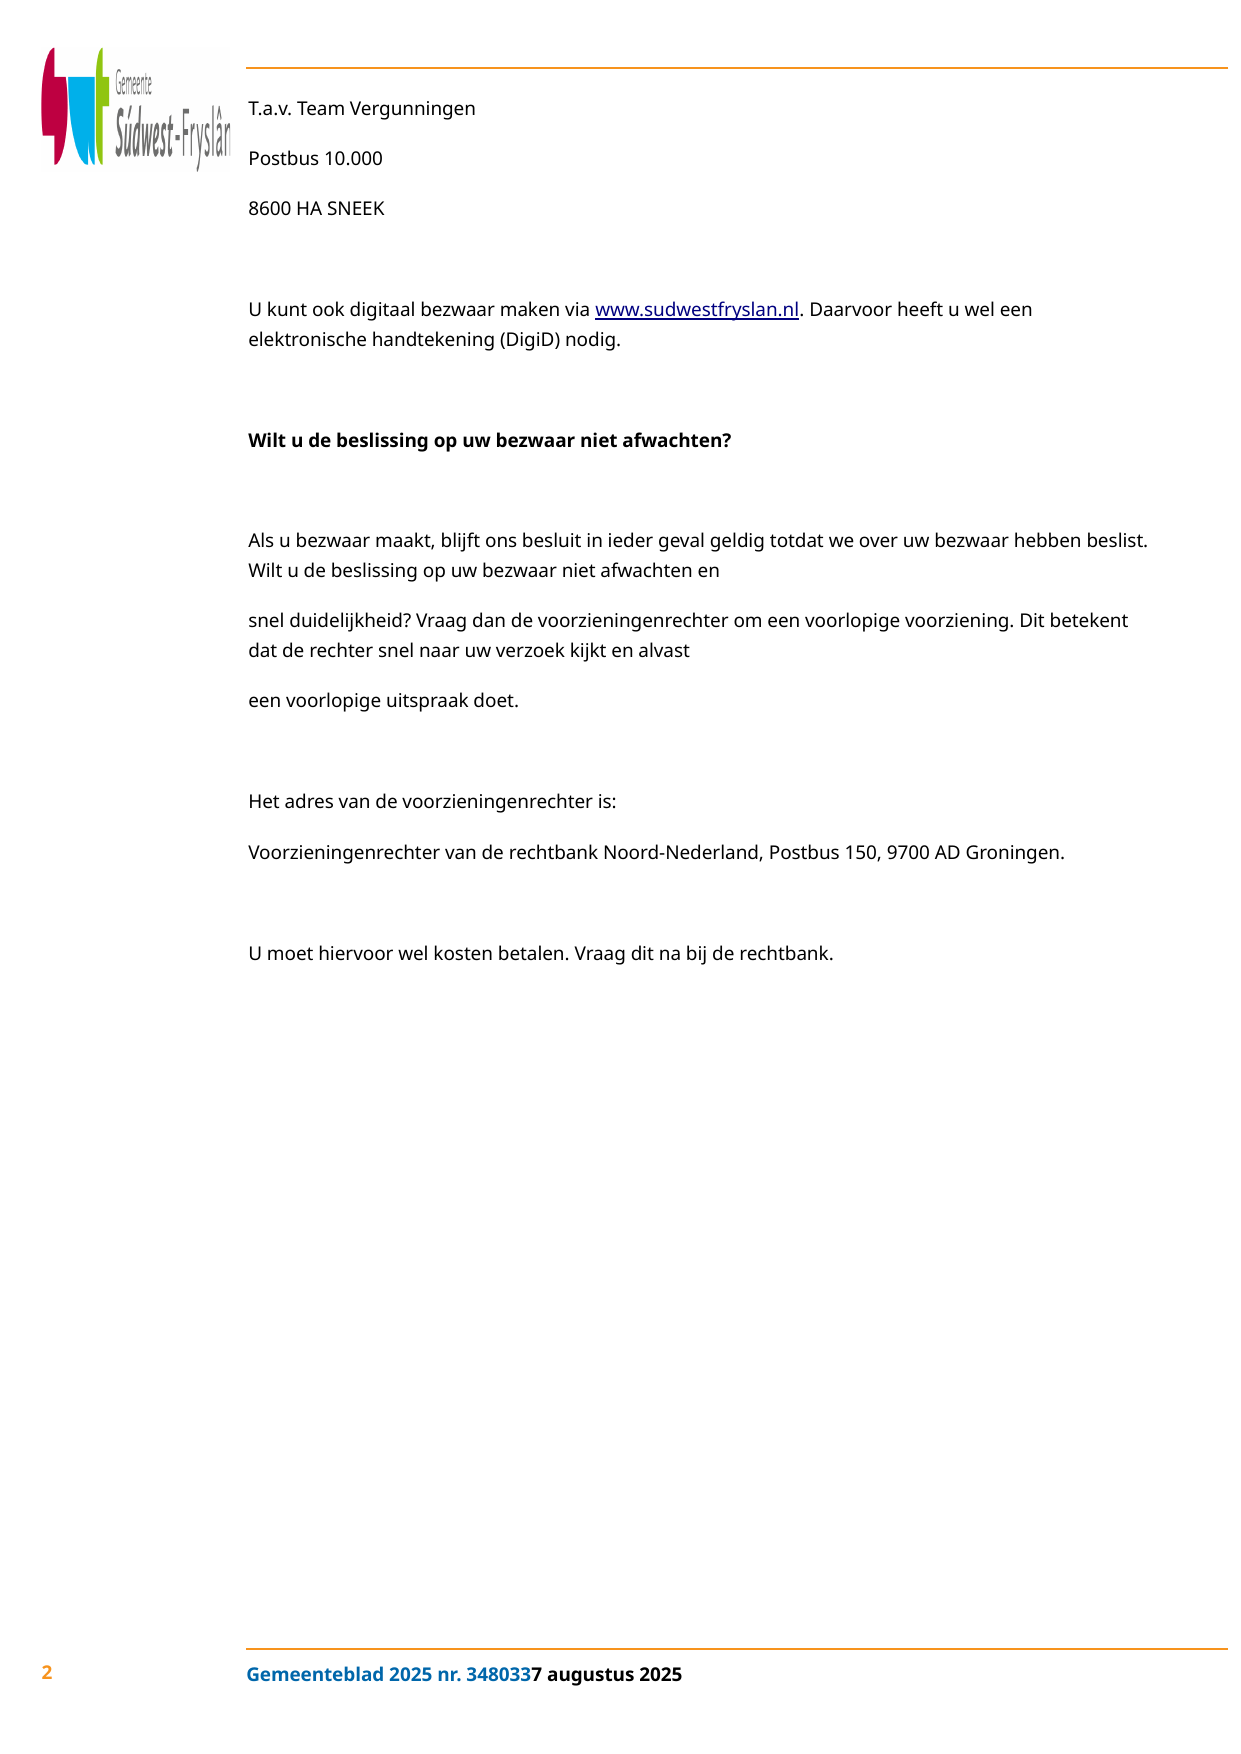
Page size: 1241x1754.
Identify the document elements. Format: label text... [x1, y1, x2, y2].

text snel duidelijkheid? Vraag dan de voorzieningenrechter om een voorlopige voorziening. Dit betekent dat de rechter snel naar uw verzoek kijkt en alvast [248, 608, 1152, 663]
text een voorlopige uitspraak doet. [248, 688, 1152, 713]
text 8600 HA SNEEK [248, 196, 1152, 221]
picture [41, 47, 231, 172]
text Voorzieningenrechter van de rechtbank Noord-Nederland, Postbus 150, 9700 AD Groningen. [248, 839, 1152, 865]
text U moet hiervoor wel kosten betalen. Vraag dit na bij de rechtbank. [248, 940, 1152, 966]
text Wilt u de beslissing op uw bezwaar niet afwachten? [248, 427, 1152, 453]
text Postbus 10.000 [248, 145, 1152, 171]
text Het adres van de voorzieningenrechter is: [248, 788, 1152, 814]
text T.a.v. Team Vergunningen [248, 95, 1152, 121]
text U kunt ook digitaal bezwaar maken via www.sudwestfryslan.nl. Daarvoor heeft u wel een elektronische handtekening (DigiD) nodig. [248, 296, 1152, 352]
text Als u bezwaar maakt, blijft ons besluit in ieder geval geldig totdat we over uw bezwaar hebben beslist. Wilt u de beslissing op uw bezwaar niet afwachten en [248, 528, 1152, 583]
